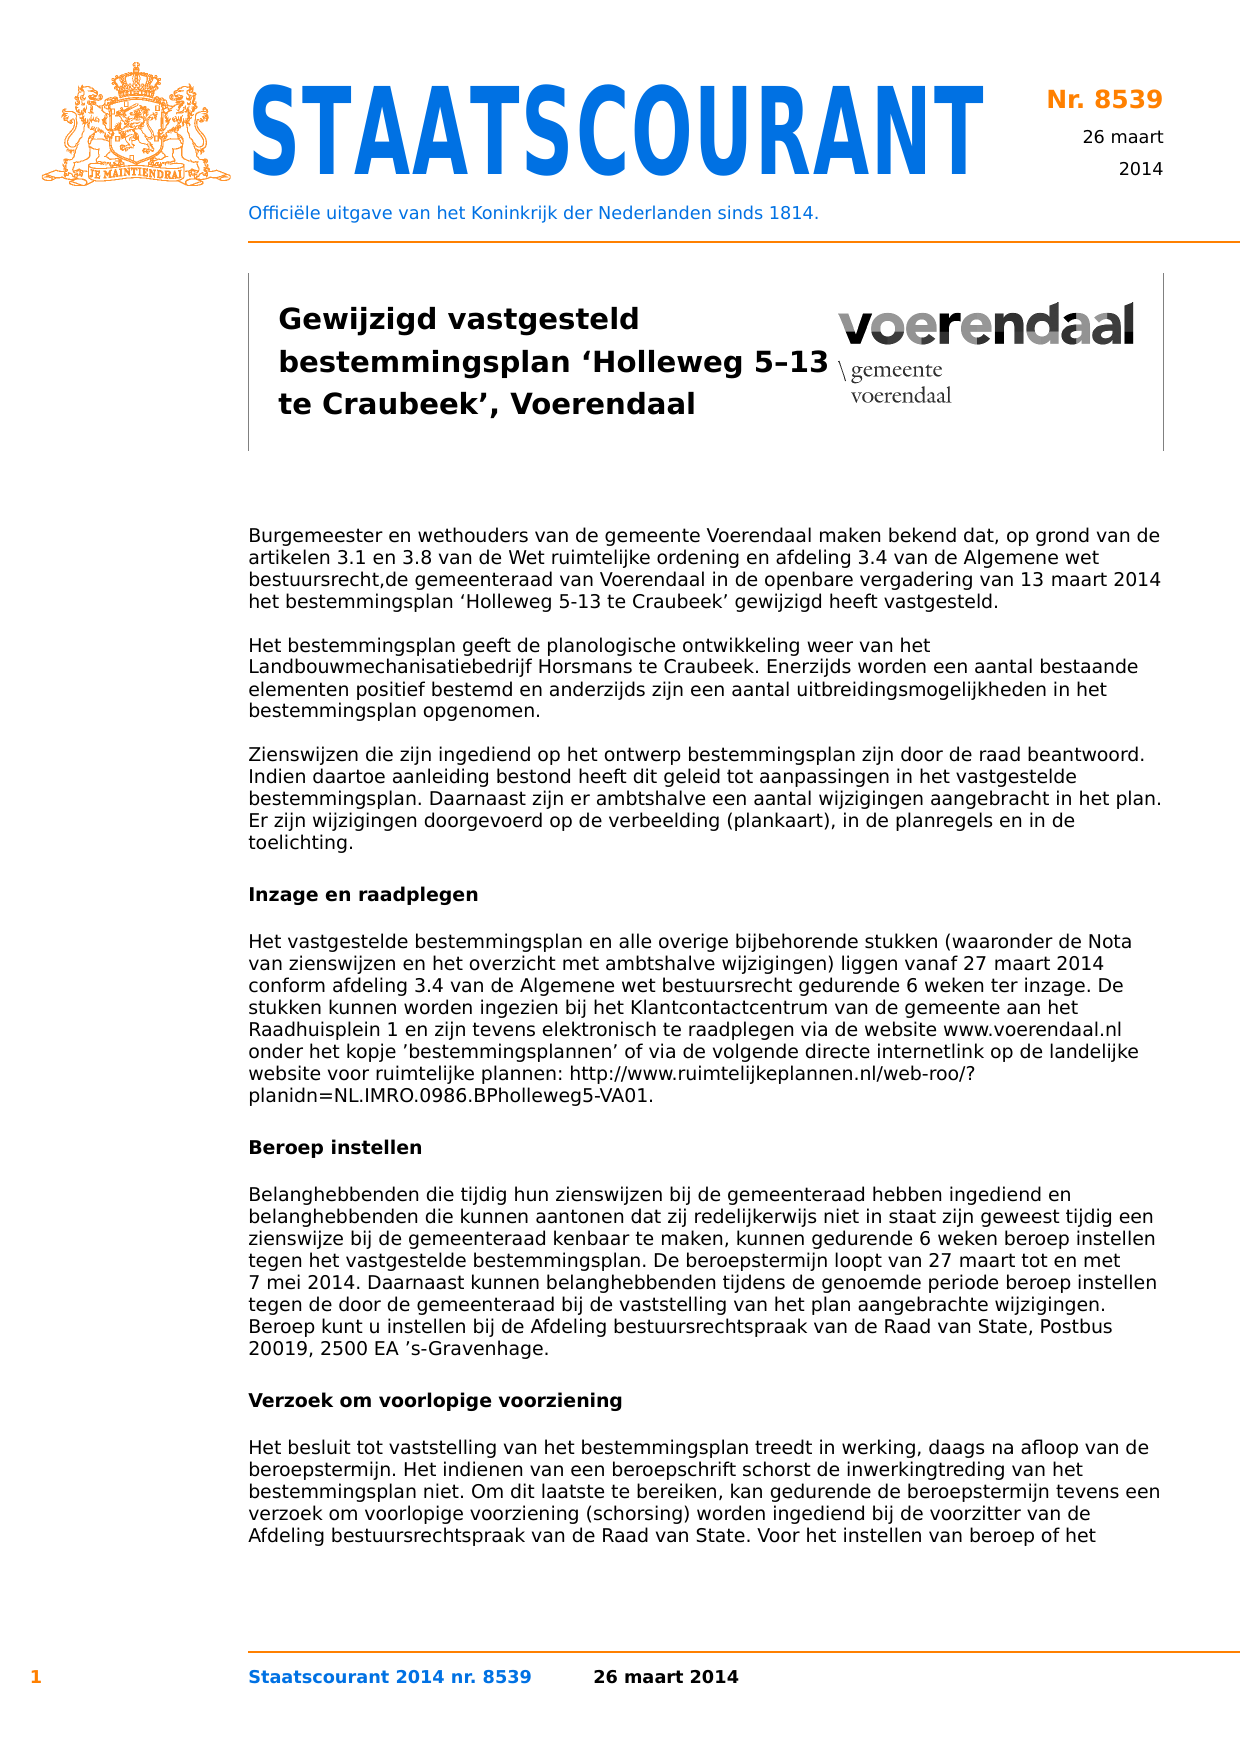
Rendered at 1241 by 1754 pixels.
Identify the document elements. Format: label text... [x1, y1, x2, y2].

table_cell 26 maart [998, 121, 1240, 153]
text Het vastgestelde bestemmingsplan en alle overige bijbehorende stukken (waaronder de Nota van zienswijzen en het overzicht met ambtshalve wijzigingen) liggen vanaf 27 maart 2014 conform afdeling 3.4 van de Algemene wet bestuursrecht gedurende 6 weken ter inzage. De stukken kunnen worden ingezien bij het Klantcontactcentrum van de gemeente aan het Raadhuisplein 1 en zijn tevens elektronisch te raadplegen via de website www.voerendaal.nl onder het kopje ’bestemmingsplannen’ of via de volgende directe internetlink op de landelijke website voor ruimtelijke plannen: http://www.ruimtelijkeplannen.nl/web-roo/?planidn=NL.IMRO.0986.BPholleweg5-VA01. [248, 931, 1163, 1107]
subtitle Gewijzigd vastgesteld bestemmingsplan ‘Holleweg 5–13 te Craubeek’, Voerendaal [249, 273, 1163, 451]
picture [41, 62, 231, 186]
text Het besluit tot vaststelling van het bestemmingsplan treedt in werking, daags na afloop van de beroepstermijn. Het indienen van een beroepschrift schorst de inwerkingtreding van het bestemmingsplan niet. Om dit laatste te bereiken, kan gedurende de beroepstermijn tevens een verzoek om voorlopige voorziening (schorsing) worden ingediend bij de voorzitter van de Afdeling bestuursrechtspraak van de Raad van State. Voor het instellen van beroep of het [248, 1437, 1163, 1547]
text Zienswijzen die zijn ingediend op het ontwerp bestemmingsplan zijn door de raad beantwoord. Indien daartoe aanleiding bestond heeft dit geleid tot aanpassingen in het vastgestelde bestemmingsplan. Daarnaast zijn er ambtshalve een aantal wijzigingen aangebracht in het plan. Er zijn wijzigingen doorgevoerd op de verbeelding (plankaart), in de planregels en in de toelichting. [248, 744, 1163, 854]
subtitle Verzoek om voorlopige voorziening [248, 1390, 1163, 1412]
text Belanghebbenden die tijdig hun zienswijzen bij de gemeenteraad hebben ingediend en belanghebbenden die kunnen aantonen dat zij redelijkerwijs niet in staat zijn geweest tijdig een zienswijze bij de gemeenteraad kenbaar te maken, kunnen gedurende 6 weken beroep instellen tegen het vastgestelde bestemmingsplan. De beroepstermijn loopt van 27 maart tot en met 7 mei 2014. Daarnaast kunnen belanghebbenden tijdens de genoemde periode beroep instellen tegen de door de gemeenteraad bij de vaststelling van het plan aangebrachte wijzigingen. Beroep kunt u instellen bij de Afdeling bestuursrechtspraak van de Raad van State, Postbus 20019, 2500 EA ’s-Gravenhage. [248, 1184, 1163, 1360]
picture [838, 302, 1134, 403]
text Het bestemmingsplan geeft de planologische ontwikkeling weer van het Landbouwmechanisatiebedrijf Horsmans te Craubeek. Enerzijds worden een aantal bestaande elementen positief bestemd en anderzijds zijn een aantal uitbreidingsmogelijkheden in het bestemmingsplan opgenomen. [248, 634, 1163, 722]
table_header Nr. 8539 [998, 62, 1240, 121]
text Burgemeester en wethouders van de gemeente Voerendaal maken bekend dat, op grond van de artikelen 3.1 en 3.8 van de Wet ruimtelijke ordening en afdeling 3.4 van de Algemene wet bestuursrecht,de gemeenteraad van Voerendaal in de openbare vergadering van 13 maart 2014 het bestemmingsplan ‘Holleweg 5-13 te Craubeek’ gewijzigd heeft vastgesteld. [248, 525, 1163, 613]
table_header STAATSCOURANT [248, 62, 998, 203]
subtitle Inzage en raadplegen [248, 884, 1163, 906]
table_cell Officiële uitgave van het Koninkrijk der Nederlanden sinds 1814. [248, 203, 1240, 241]
subtitle Beroep instellen [248, 1137, 1163, 1159]
table_header [25, 62, 248, 241]
table_cell 2014 [998, 153, 1240, 203]
